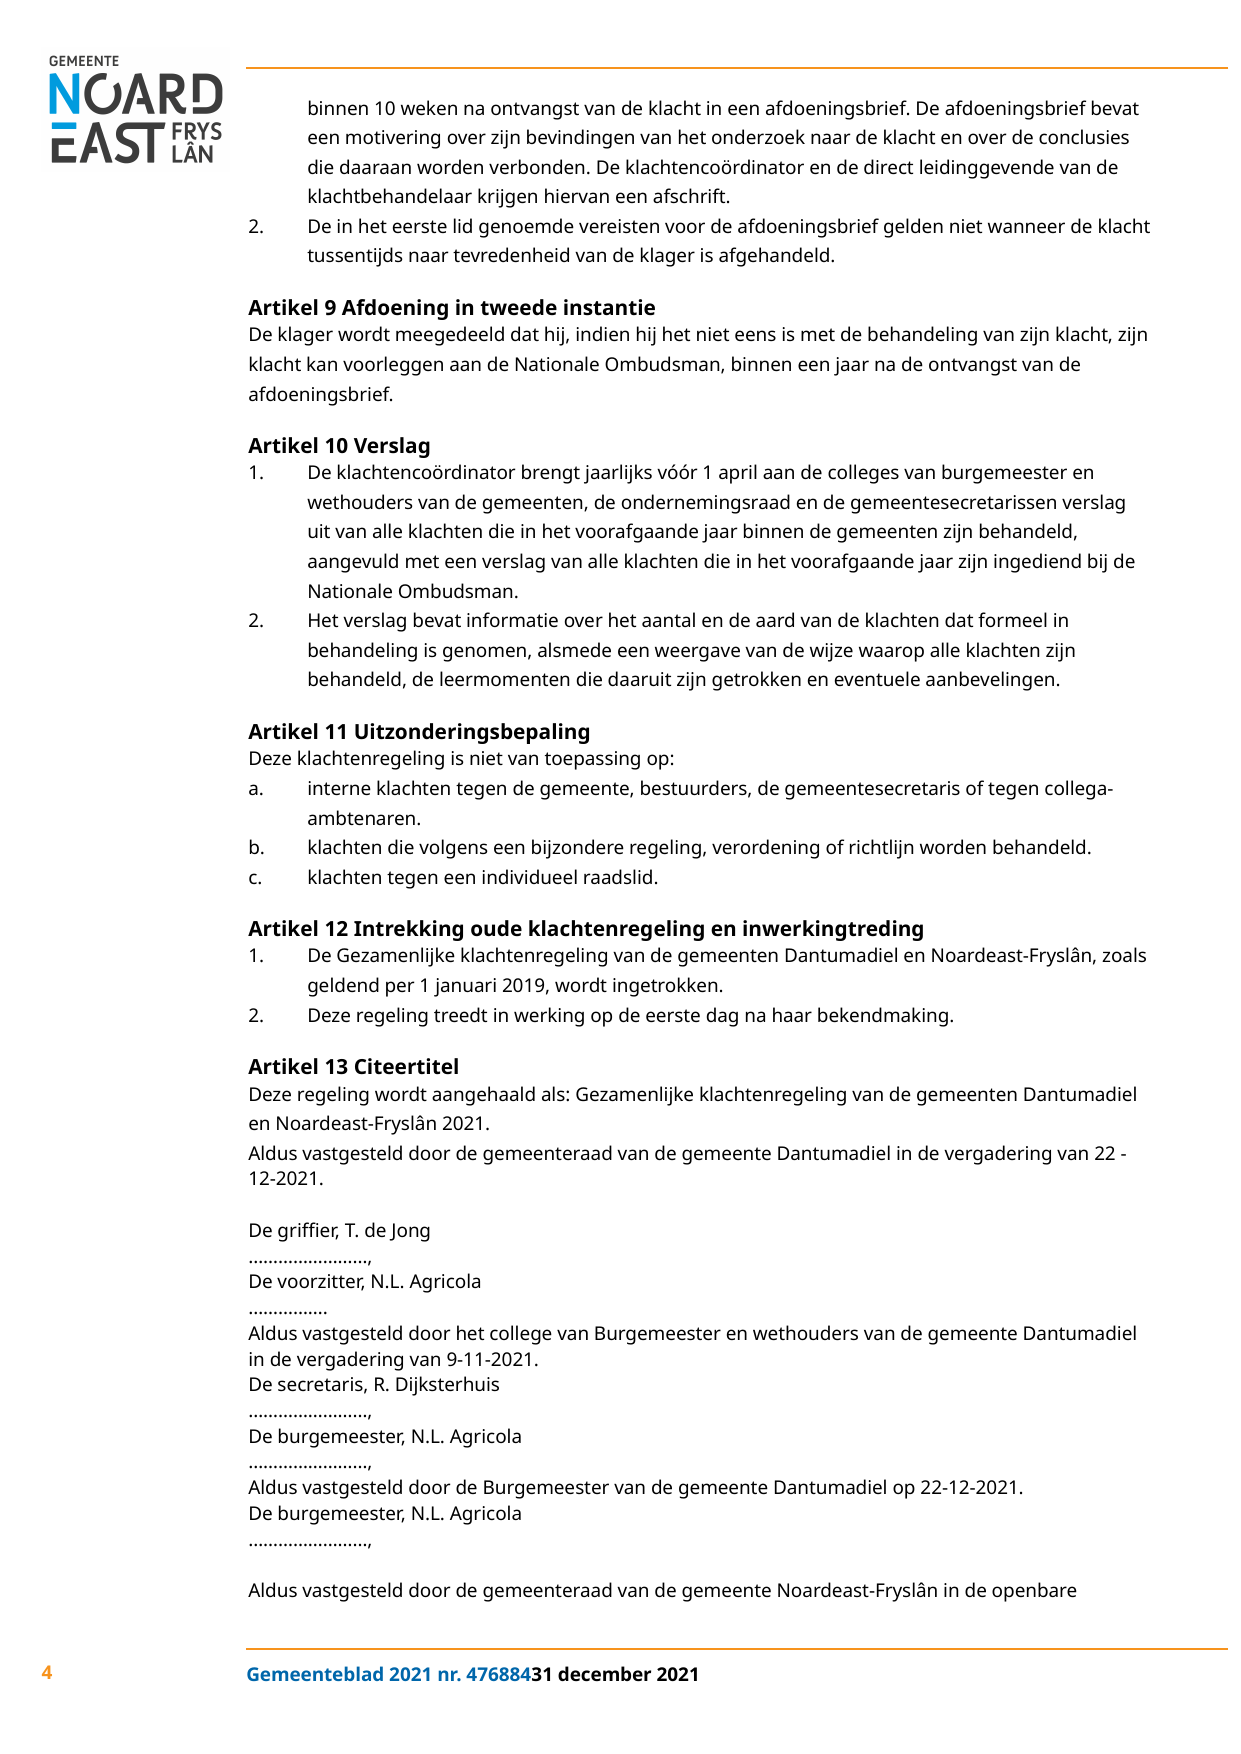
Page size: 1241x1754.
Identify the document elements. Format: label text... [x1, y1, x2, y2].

list Het verslag bevat informatie over het aantal en de aard van de klachten dat formeel in behandeling is genomen, alsmede een weergave van de wijze waarop alle klachten zijn behandeld, de leermomenten die daaruit zijn getrokken en eventuele aanbevelingen. [248, 607, 1152, 692]
list De klachtencoördinator brengt jaarlijks vóór 1 april aan de colleges van burgemeester en wethouders van de gemeenten, de ondernemingsraad en de gemeentesecretarissen verslag uit van alle klachten die in het voorafgaande jaar binnen de gemeenten zijn behandeld, aangevuld met een verslag van alle klachten die in het voorafgaande jaar zijn ingediend bij de Nationale Ombudsman. [248, 459, 1152, 604]
list binnen 10 weken na ontvangst van de klacht in een afdoeningsbrief. De afdoeningsbrief bevat een motivering over zijn bevindingen van het onderzoek naar de klacht en over de conclusies die daaraan worden verbonden. De klachtencoördinator en de direct leidinggevende van de klachtbehandelaar krijgen hiervan een afschrift. [248, 95, 1152, 209]
text Aldus vastgesteld door de gemeenteraad van de gemeente Dantumadiel in de vergadering van 22 -12-2021. [248, 1140, 1152, 1191]
text Aldus vastgesteld door de Burgemeester van de gemeente Dantumadiel op 22-12-2021. [248, 1474, 1152, 1500]
list interne klachten tegen de gemeente, bestuurders, de gemeentesecretaris of tegen collega-ambtenaren. [248, 775, 1152, 830]
text De burgemeester, N.L. Agricola [248, 1500, 1152, 1526]
text De klager wordt meegedeeld dat hij, indien hij het niet eens is met de behandeling van zijn klacht, zijn klacht kan voorleggen aan de Nationale Ombudsman, binnen een jaar na de ontvangst van de afdoeningsbrief. [248, 322, 1152, 406]
text De secretaris, R. Dijksterhuis [248, 1371, 1152, 1397]
text Artikel 12 Intrekking oude klachtenregeling en inwerkingtreding [248, 914, 1152, 943]
text Artikel 11 Uitzonderingsbepaling [248, 717, 1152, 746]
text De griffier, T. de Jong [248, 1217, 1152, 1243]
list De in het eerste lid genoemde vereisten voor de afdoeningsbrief gelden niet wanneer de klacht tussentijds naar tevredenheid van de klager is afgehandeld. [248, 213, 1152, 268]
text Artikel 13 Citeertitel [248, 1052, 1152, 1081]
list klachten die volgens een bijzondere regeling, verordening of richtlijn worden behandeld. [248, 834, 1152, 860]
text Artikel 10 Verslag [248, 431, 1152, 459]
text ……………………, [248, 1449, 1152, 1474]
text De voorzitter, N.L. Agricola [248, 1268, 1152, 1294]
picture [41, 47, 231, 172]
text Deze regeling wordt aangehaald als: Gezamenlijke klachtenregeling van de gemeenten Dantumadiel en Noardeast-Fryslân 2021. [248, 1081, 1152, 1136]
text ……………………, [248, 1397, 1152, 1423]
list Deze regeling treedt in werking op de eerste dag na haar bekendmaking. [248, 1002, 1152, 1028]
text Aldus vastgesteld door de gemeenteraad van de gemeente Noardeast-Fryslân in de openbare [248, 1577, 1152, 1603]
text Artikel 9 Afdoening in tweede instantie [248, 293, 1152, 322]
text Aldus vastgesteld door het college van Burgemeester en wethouders van de gemeente Dantumadiel in de vergadering van 9-11-2021. [248, 1320, 1152, 1371]
text ……………………, [248, 1243, 1152, 1268]
text De burgemeester, N.L. Agricola [248, 1423, 1152, 1449]
text ……………. [248, 1294, 1152, 1320]
list De Gezamenlijke klachtenregeling van de gemeenten Dantumadiel en Noardeast-Fryslân, zoals geldend per 1 januari 2019, wordt ingetrokken. [248, 943, 1152, 998]
text ……………………, [248, 1526, 1152, 1552]
list klachten tegen een individueel raadslid. [248, 864, 1152, 889]
text Deze klachtenregeling is niet van toepassing op: [248, 746, 1152, 771]
